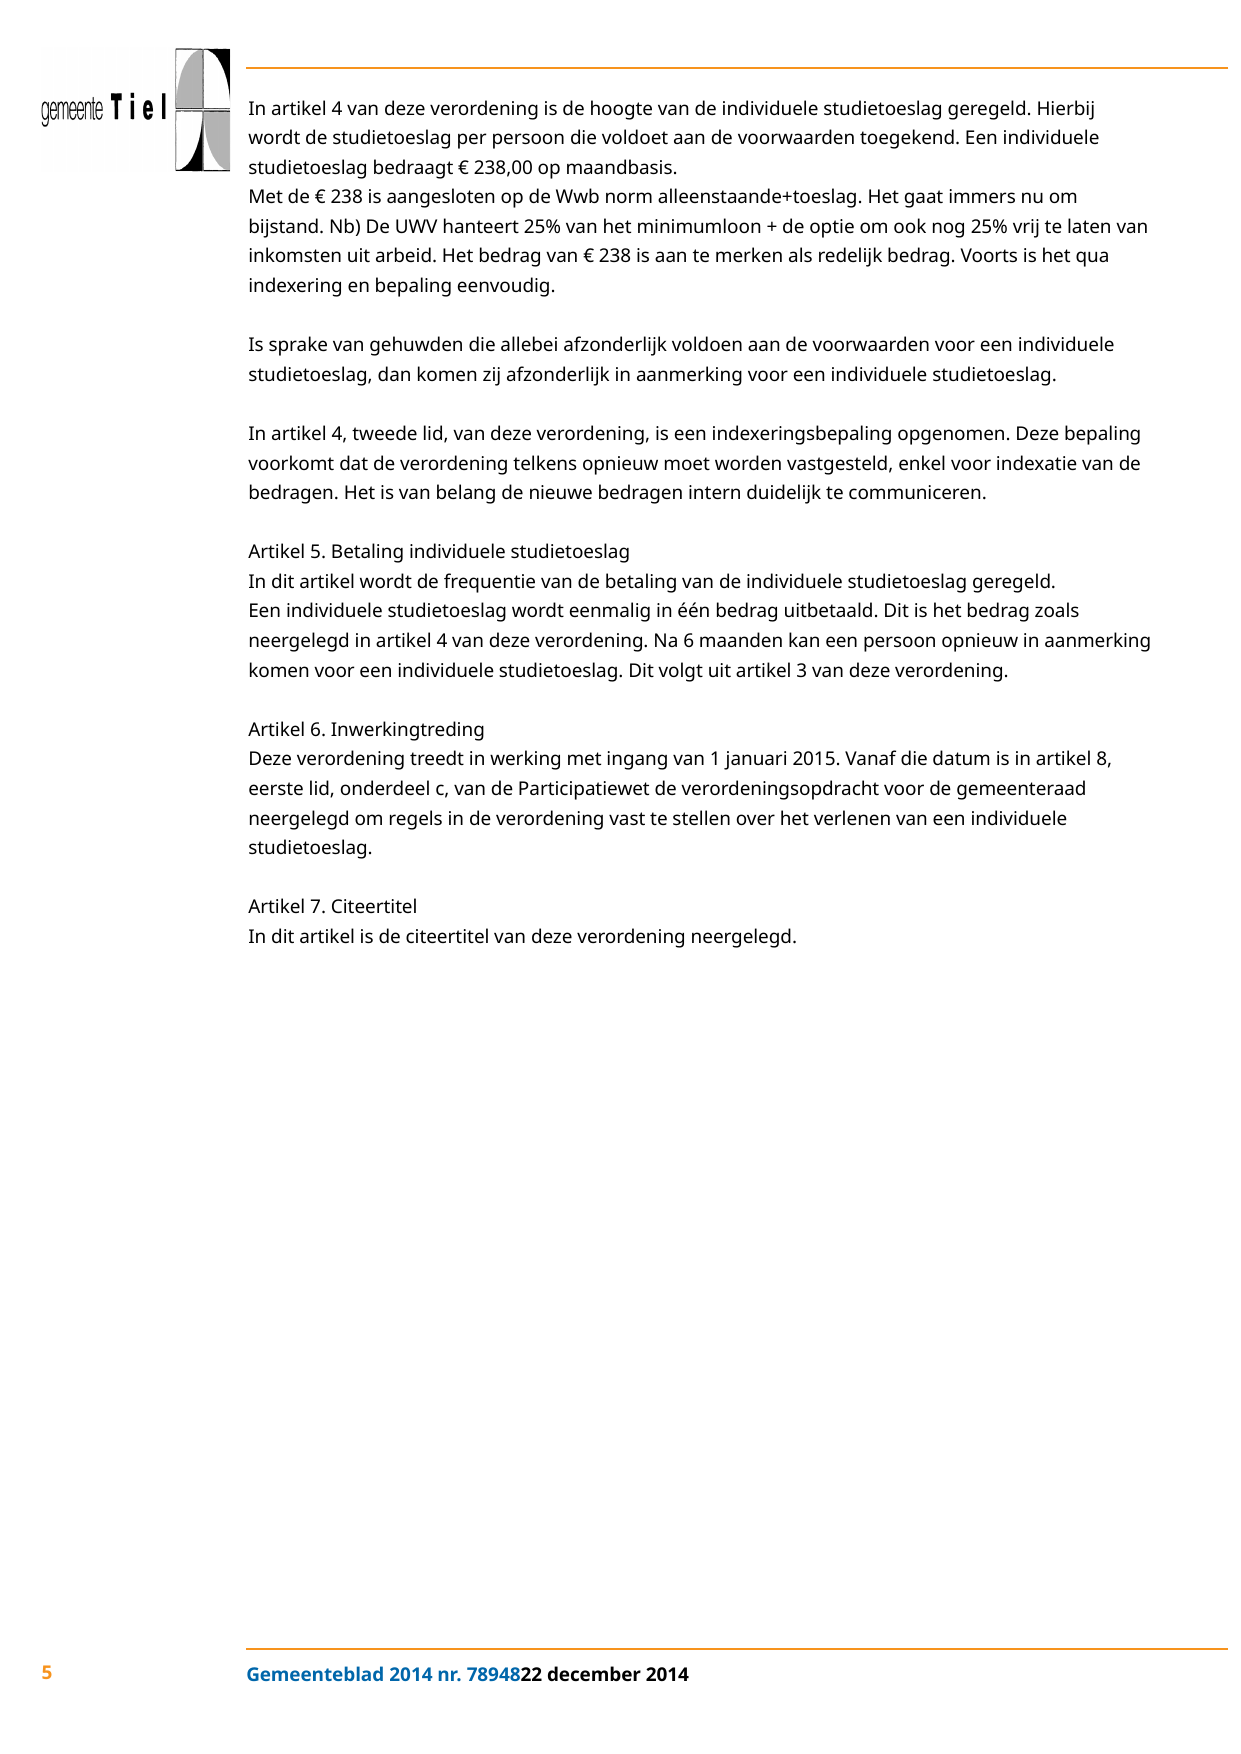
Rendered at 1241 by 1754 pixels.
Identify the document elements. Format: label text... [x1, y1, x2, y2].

text Artikel 7. Citeertitel [248, 893, 1152, 919]
text Deze verordening treedt in werking met ingang van 1 januari 2015. Vanaf die datum is in artikel 8, eerste lid, onderdeel c, van de Participatiewet de verordeningsopdracht voor de gemeenteraad neergelegd om regels in de verordening vast te stellen over het verlenen van een individuele studietoeslag. [248, 746, 1152, 860]
text In artikel 4 van deze verordening is de hoogte van de individuele studietoeslag geregeld. Hierbij wordt de studietoeslag per persoon die voldoet aan de voorwaarden toegekend. Een individuele studietoeslag bedraagt € 238,00 op maandbasis. [248, 95, 1152, 180]
text In dit artikel is de citeertitel van deze verordening neergelegd. [248, 923, 1152, 949]
text Met de € 238 is aangesloten op de Wwb norm alleenstaande+toeslag. Het gaat immers nu om bijstand. Nb) De UWV hanteert 25% van het minimumloon + de optie om ook nog 25% vrij te laten van inkomsten uit arbeid. Het bedrag van € 238 is aan te merken als redelijk bedrag. Voorts is het qua indexering en bepaling eenvoudig. [248, 183, 1152, 298]
text Artikel 5. Betaling individuele studietoeslag [248, 538, 1152, 564]
text In artikel 4, tweede lid, van deze verordening, is een indexeringsbepaling opgenomen. Deze bepaling voorkomt dat de verordening telkens opnieuw moet worden vastgesteld, enkel voor indexatie van de bedragen. Het is van belang de nieuwe bedragen intern duidelijk te communiceren. [248, 420, 1152, 505]
text Is sprake van gehuwden die allebei afzonderlijk voldoen aan de voorwaarden voor een individuele studietoeslag, dan komen zij afzonderlijk in aanmerking voor een individuele studietoeslag. [248, 331, 1152, 387]
text Een individuele studietoeslag wordt eenmalig in één bedrag uitbetaald. Dit is het bedrag zoals neergelegd in artikel 4 van deze verordening. Na 6 maanden kan een persoon opnieuw in aanmerking komen voor een individuele studietoeslag. Dit volgt uit artikel 3 van deze verordening. [248, 598, 1152, 683]
text Artikel 6. Inwerkingtreding [248, 716, 1152, 742]
text In dit artikel wordt de frequentie van de betaling van de individuele studietoeslag geregeld. [248, 568, 1152, 594]
picture [41, 47, 231, 172]
